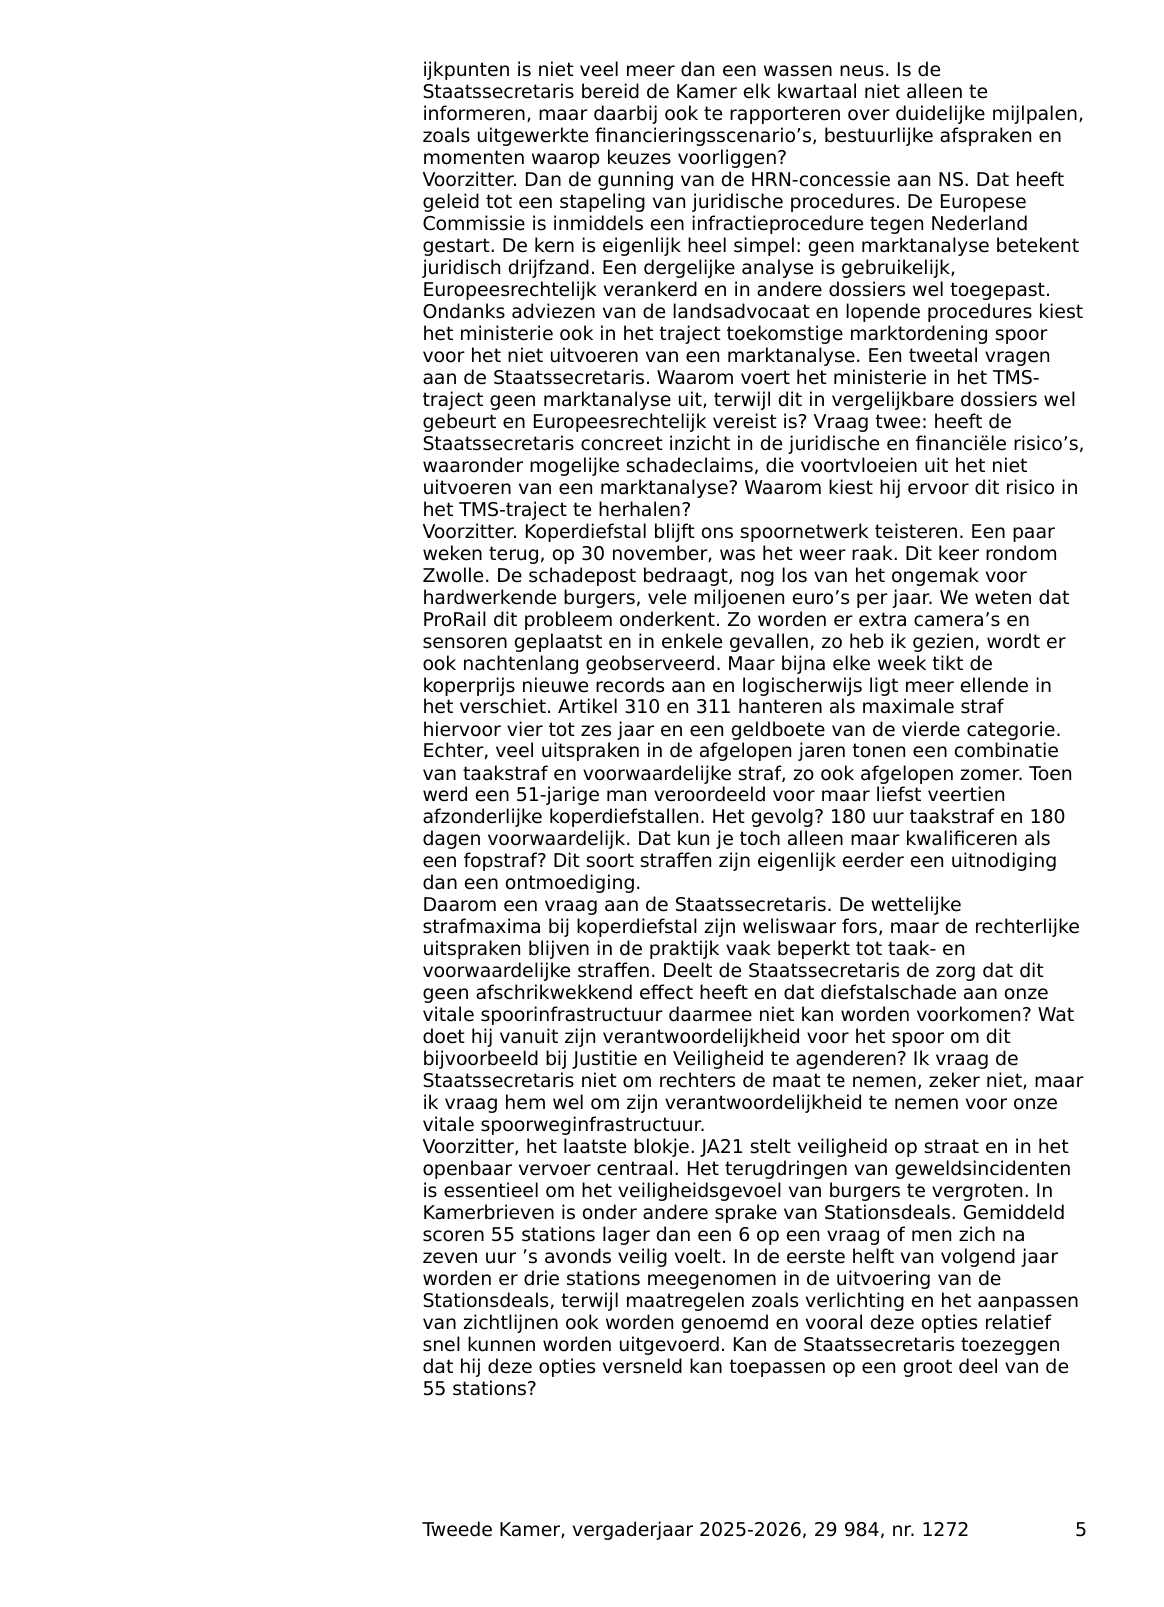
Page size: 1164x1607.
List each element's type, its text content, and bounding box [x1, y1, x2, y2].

text ijkpunten is niet veel meer dan een wassen neus. Is de Staatssecretaris bereid de Kamer elk kwartaal niet alleen te informeren, maar daarbij ook te rapporteren over duidelijke mijlpalen, zoals uitgewerkte financieringsscenario’s, bestuurlijke afspraken en momenten waarop keuzes voorliggen? [422, 59, 1087, 169]
text Voorzitter. Dan de gunning van de HRN-concessie aan NS. Dat heeft geleid tot een stapeling van juridische procedures. De Europese Commissie is inmiddels een infractieprocedure tegen Nederland gestart. De kern is eigenlijk heel simpel: geen marktanalyse betekent juridisch drijfzand. Een dergelijke analyse is gebruikelijk, Europeesrechtelijk verankerd en in andere dossiers wel toegepast. Ondanks adviezen van de landsadvocaat en lopende procedures kiest het ministerie ook in het traject toekomstige marktordening spoor voor het niet uitvoeren van een marktanalyse. Een tweetal vragen aan de Staatssecretaris. Waarom voert het ministerie in het TMS-traject geen marktanalyse uit, terwijl dit in vergelijkbare dossiers wel gebeurt en Europeesrechtelijk vereist is? Vraag twee: heeft de Staatssecretaris concreet inzicht in de juridische en financiële risico’s, waaronder mogelijke schadeclaims, die voortvloeien uit het niet uitvoeren van een marktanalyse? Waarom kiest hij ervoor dit risico in het TMS-traject te herhalen? [422, 169, 1087, 521]
text Daarom een vraag aan de Staatssecretaris. De wettelijke strafmaxima bij koperdiefstal zijn weliswaar fors, maar de rechterlijke uitspraken blijven in de praktijk vaak beperkt tot taak- en voorwaardelijke straffen. Deelt de Staatssecretaris de zorg dat dit geen afschrikwekkend effect heeft en dat diefstalschade aan onze vitale spoorinfrastructuur daarmee niet kan worden voorkomen? Wat doet hij vanuit zijn verantwoordelijkheid voor het spoor om dit bijvoorbeeld bij Justitie en Veiligheid te agenderen? Ik vraag de Staatssecretaris niet om rechters de maat te nemen, zeker niet, maar ik vraag hem wel om zijn verantwoordelijkheid te nemen voor onze vitale spoorweginfrastructuur. [422, 894, 1087, 1136]
text Voorzitter, het laatste blokje. JA21 stelt veiligheid op straat en in het openbaar vervoer centraal. Het terugdringen van geweldsincidenten is essentieel om het veiligheidsgevoel van burgers te vergroten. In Kamerbrieven is onder andere sprake van Stationsdeals. Gemiddeld scoren 55 stations lager dan een 6 op een vraag of men zich na zeven uur ’s avonds veilig voelt. In de eerste helft van volgend jaar worden er drie stations meegenomen in de uitvoering van de Stationsdeals, terwijl maatregelen zoals verlichting en het aanpassen van zichtlijnen ook worden genoemd en vooral deze opties relatief snel kunnen worden uitgevoerd. Kan de Staatssecretaris toezeggen dat hij deze opties versneld kan toepassen op een groot deel van de 55 stations? [422, 1136, 1087, 1400]
text Voorzitter. Koperdiefstal blijft ons spoornetwerk teisteren. Een paar weken terug, op 30 november, was het weer raak. Dit keer rondom Zwolle. De schadepost bedraagt, nog los van het ongemak voor hardwerkende burgers, vele miljoenen euro’s per jaar. We weten dat ProRail dit probleem onderkent. Zo worden er extra camera’s en sensoren geplaatst en in enkele gevallen, zo heb ik gezien, wordt er ook nachtenlang geobserveerd. Maar bijna elke week tikt de koperprijs nieuwe records aan en logischerwijs ligt meer ellende in het verschiet. Artikel 310 en 311 hanteren als maximale straf hiervoor vier tot zes jaar en een geldboete van de vierde categorie. Echter, veel uitspraken in de afgelopen jaren tonen een combinatie van taakstraf en voorwaardelijke straf, zo ook afgelopen zomer. Toen werd een 51-jarige man veroordeeld voor maar liefst veertien afzonderlijke koperdiefstallen. Het gevolg? 180 uur taakstraf en 180 dagen voorwaardelijk. Dat kun je toch alleen maar kwalificeren als een fopstraf? Dit soort straffen zijn eigenlijk eerder een uitnodiging dan een ontmoediging. [422, 521, 1087, 894]
